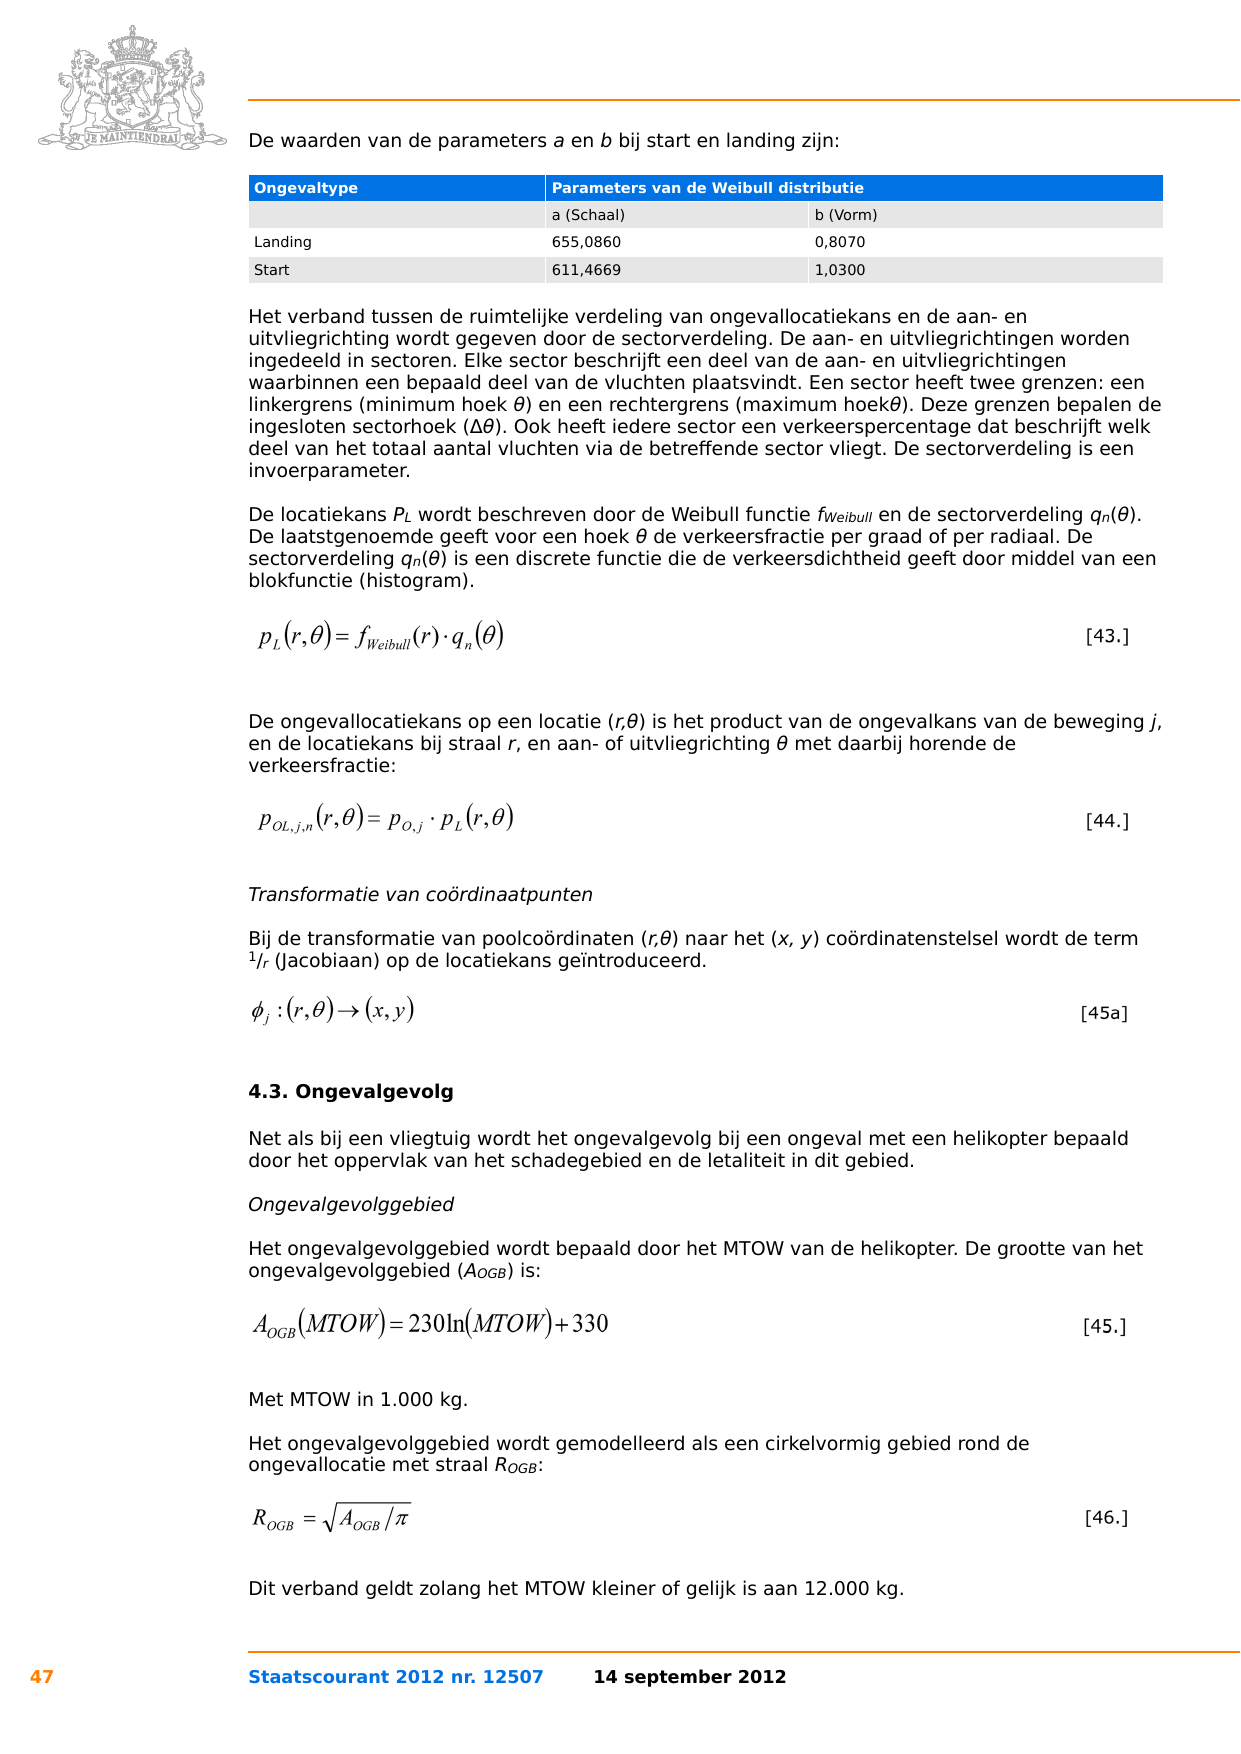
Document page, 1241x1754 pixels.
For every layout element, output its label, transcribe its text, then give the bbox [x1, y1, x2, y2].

text Het verband tussen de ruimtelijke verdeling van ongevallocatiekans en de aan- en uitvliegrichting wordt gegeven door de sectorverdeling. De aan- en uitvliegrichtingen worden ingedeeld in sectoren. Elke sector beschrijft een deel van de aan- en uitvliegrichtingen waarbinnen een bepaald deel van de vluchten plaatsvindt. Een sector heeft twee grenzen: een linkergrens (minimum hoek θ) en een rechtergrens (maximum hoekθ). Deze grenzen bepalen de ingesloten sectorhoek (Δθ). Ook heeft iedere sector een verkeerspercentage dat beschrijft welk deel van het totaal aantal vluchten via de betreffende sector vliegt. De sectorverdeling is een invoerparameter. [248, 306, 1163, 482]
table_cell 611,4669 [546, 257, 808, 283]
table_cell a (Schaal) [546, 202, 808, 228]
text De ongevallocatiekans op een locatie (r,θ) is het product van de ongevalkans van de beweging j, en de locatiekans bij straal r, en aan- of uitvliegrichting θ met daarbij horende de verkeersfractie: [248, 711, 1163, 777]
picture [248, 613, 1134, 667]
text De locatiekans PL wordt beschreven door de Weibull functie fWeibull en de sectorverdeling qn(θ). De laatstgenoemde geeft voor een hoek θ de verkeersfractie per graad of per radiaal. De sectorverdeling qn(θ) is een discrete functie die de verkeersdichtheid geeft door middel van een blokfunctie (histogram). [248, 504, 1163, 592]
subtitle Transformatie van coördinaatpunten [248, 884, 1163, 906]
table_header Ongevaltype [249, 175, 545, 201]
picture [248, 1303, 1134, 1345]
subtitle 4.3. Ongevalgevolg [248, 1081, 1163, 1103]
table_header Parameters van de Weibull distributie [546, 175, 1163, 201]
text Net als bij een vliegtuig wordt het ongevalgevolg bij een ongeval met een helikopter bepaald door het oppervlak van het schadegebied en de letaliteit in dit gebied. [248, 1128, 1163, 1172]
picture [38, 25, 227, 150]
table_cell 0,8070 [809, 230, 1163, 256]
table_cell Start [249, 257, 545, 283]
table_cell 655,0860 [546, 230, 808, 256]
text Bij de transformatie van poolcoördinaten (r,θ) naar het (x, y) coördinatenstelsel wordt de term 1/r (Jacobiaan) op de locatiekans geïntroduceerd. [248, 928, 1163, 972]
picture [248, 798, 1134, 840]
subtitle Ongevalgevolggebied [248, 1194, 1163, 1216]
text Dit verband geldt zolang het MTOW kleiner of gelijk is aan 12.000 kg. [248, 1577, 1163, 1599]
text Het ongevalgevolggebied wordt gemodelleerd als een cirkelvormig gebied rond de ongevallocatie met straal ROGB: [248, 1432, 1163, 1476]
picture [248, 993, 1134, 1029]
table_cell b (Vorm) [809, 202, 1163, 228]
text Het ongevalgevolggebied wordt bepaald door het MTOW van de helikopter. De grootte van het ongevalgevolggebied (AOGB) is: [248, 1237, 1163, 1281]
picture [248, 1498, 1134, 1534]
text De waarden van de parameters a en b bij start en landing zijn: [248, 130, 1163, 152]
text Met MTOW in 1.000 kg. [248, 1388, 1163, 1411]
table_cell 1,0300 [809, 257, 1163, 283]
table_cell Landing [249, 230, 545, 256]
